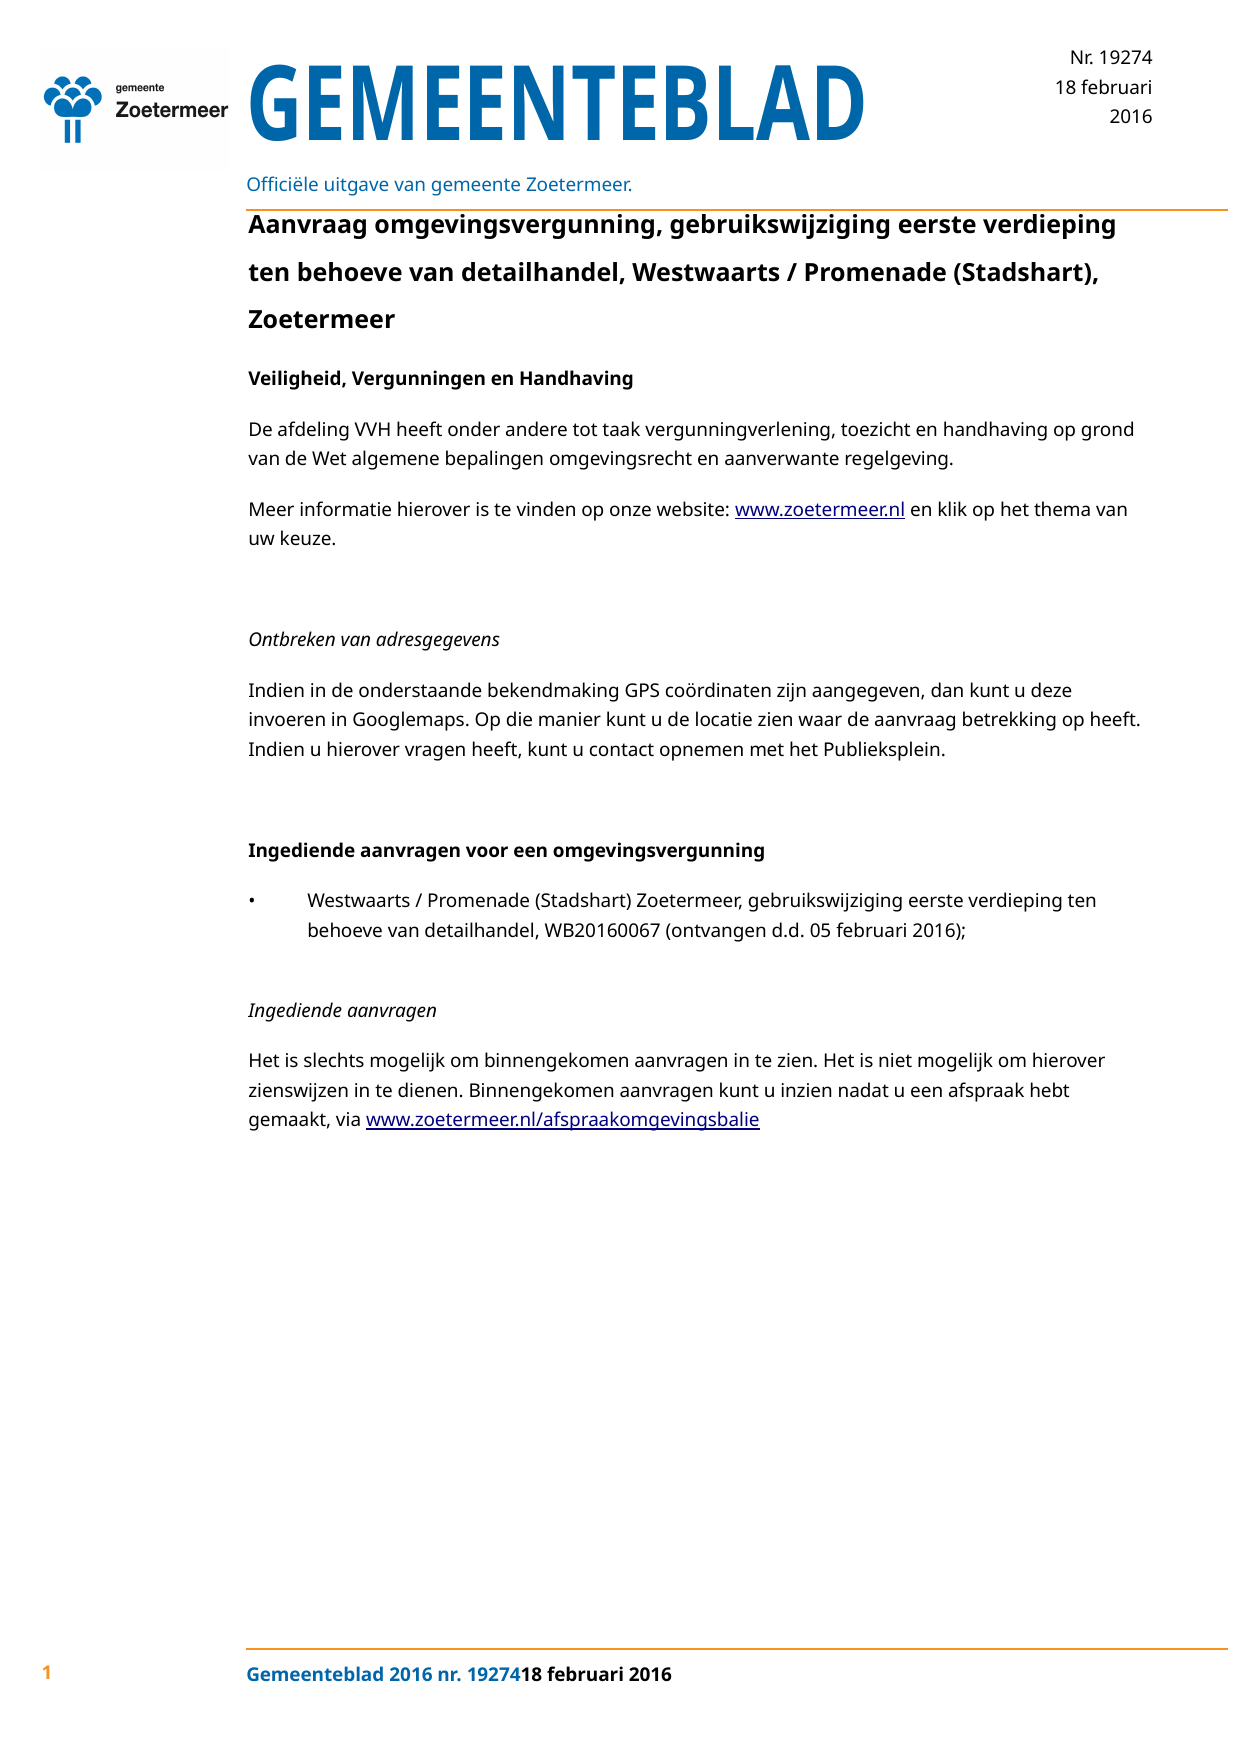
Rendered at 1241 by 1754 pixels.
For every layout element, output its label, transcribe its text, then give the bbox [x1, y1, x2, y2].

text De afdeling VVH heeft onder andere tot taak vergunningverlening, toezicht en handhaving op grond van de Wet algemene bepalingen omgevingsrecht en aanverwante regelgeving. [248, 416, 1152, 471]
text Indien in de onderstaande bekendmaking GPS coördinaten zijn aangegeven, dan kunt u deze invoeren in Googlemaps. Op die manier kunt u de locatie zien waar de aanvraag betrekking op heeft. Indien u hierover vragen heeft, kunt u contact opnemen met het Publieksplein. [248, 677, 1152, 762]
text Ontbreken van adresgegevens [248, 626, 1152, 652]
text Ingediende aanvragen [248, 997, 1152, 1022]
picture [41, 47, 231, 172]
text Aanvraag omgevingsvergunning, gebruikswijziging eerste verdieping ten behoeve van detailhandel, Westwaarts / Promenade (Stadshart), Zoetermeer [248, 211, 1152, 336]
text Veiligheid, Vergunningen en Handhaving [248, 366, 1152, 391]
text Het is slechts mogelijk om binnengekomen aanvragen in te zien. Het is niet mogelijk om hierover zienswijzen in te dienen. Binnengekomen aanvragen kunt u inzien nadat u een afspraak hebt gemaakt, via www.zoetermeer.nl/afspraakomgevingsbalie [248, 1047, 1152, 1132]
text Ingediende aanvragen voor een omgevingsvergunning [248, 837, 1152, 862]
list Westwaarts / Promenade (Stadshart) Zoetermeer, gebruikswijziging eerste verdieping ten behoeve van detailhandel, WB20160067 (ontvangen d.d. 05 februari 2016); [248, 887, 1152, 942]
text Meer informatie hierover is te vinden op onze website: www.zoetermeer.nl en klik op het thema van uw keuze. [248, 496, 1152, 551]
